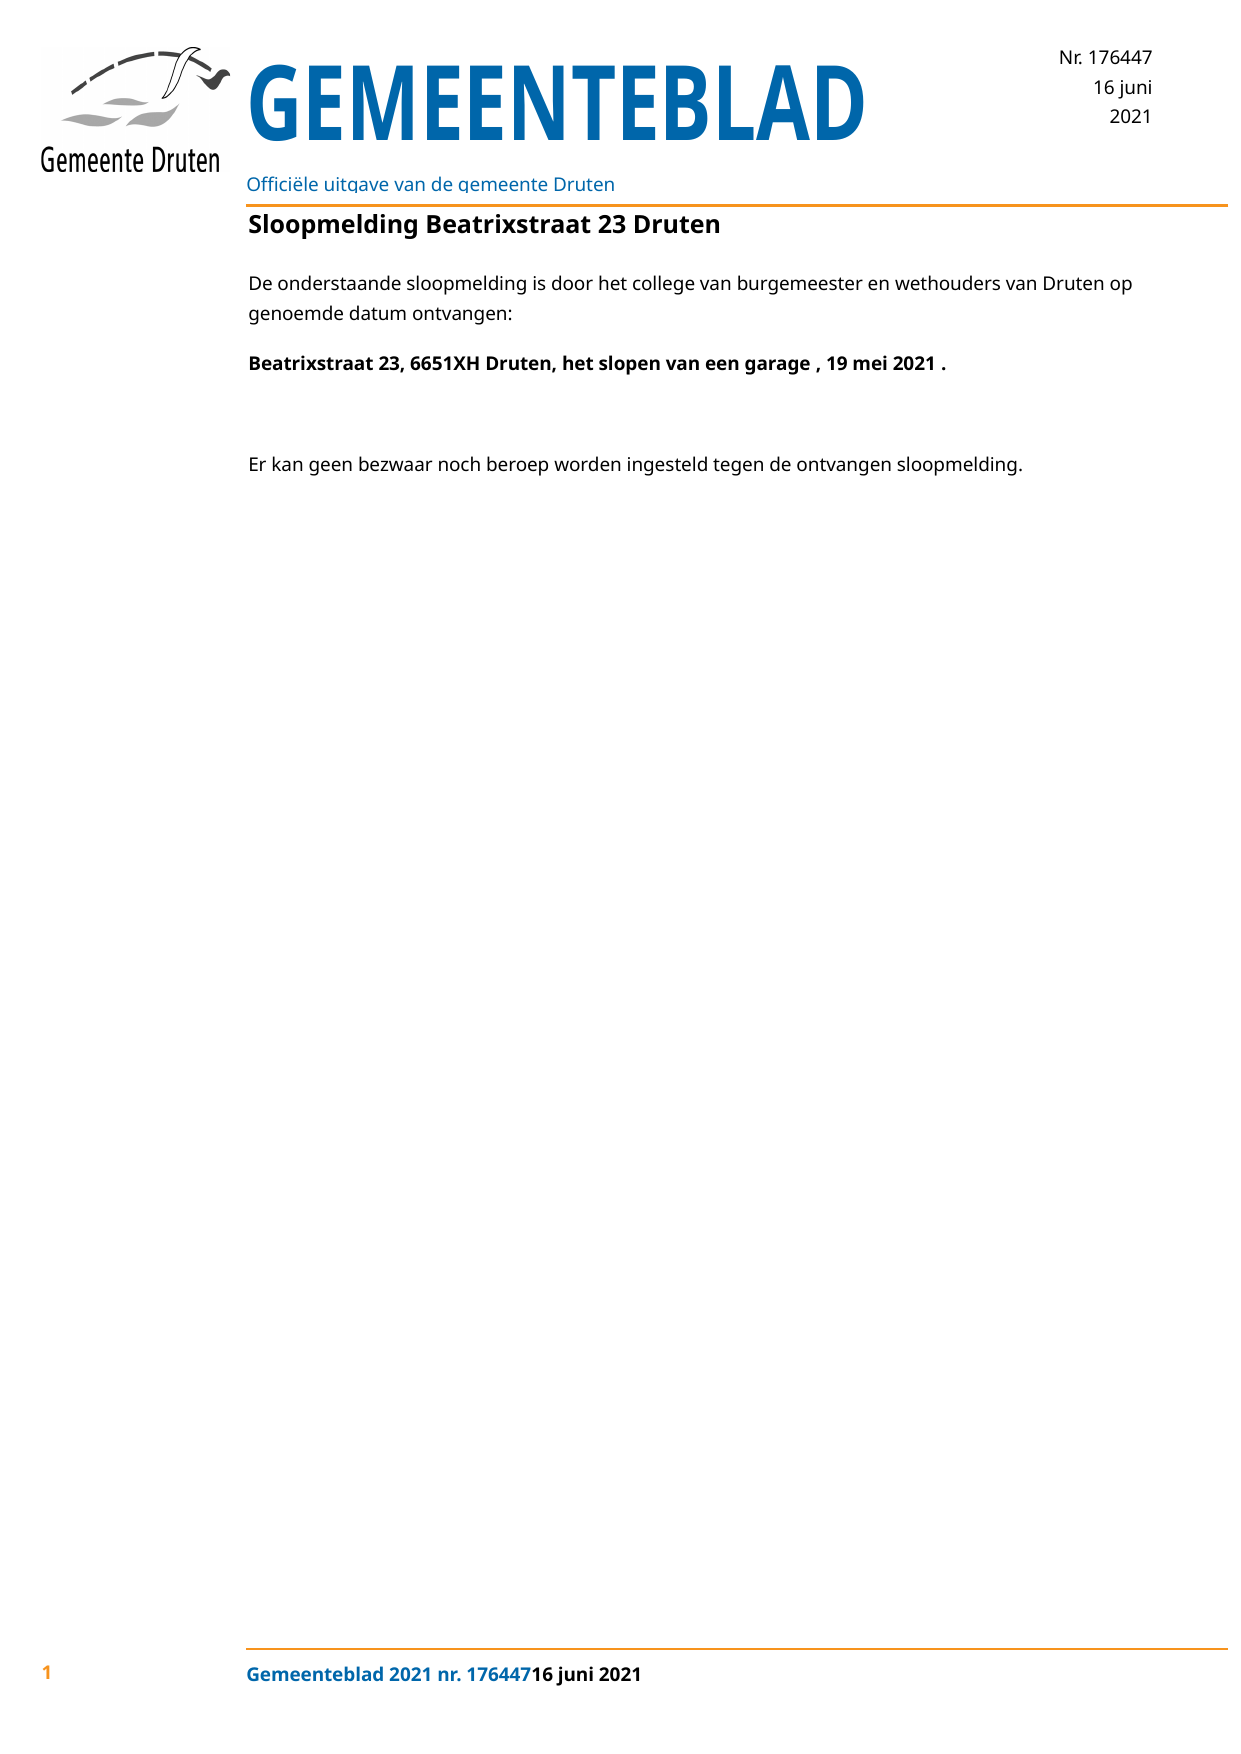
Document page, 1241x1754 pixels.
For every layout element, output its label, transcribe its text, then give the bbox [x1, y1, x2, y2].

text Er kan geen bezwaar noch beroep worden ingesteld tegen de ontvangen sloopmelding. [248, 451, 1152, 477]
text De onderstaande sloopmelding is door het college van burgemeester en wethouders van Druten op genoemde datum ontvangen: [248, 270, 1152, 326]
text Beatrixstraat 23, 6651XH Druten, het slopen van een garage , 19 mei 2021 . [248, 350, 1152, 376]
picture [41, 47, 231, 172]
text Sloopmelding Beatrixstraat 23 Druten [248, 207, 1152, 241]
